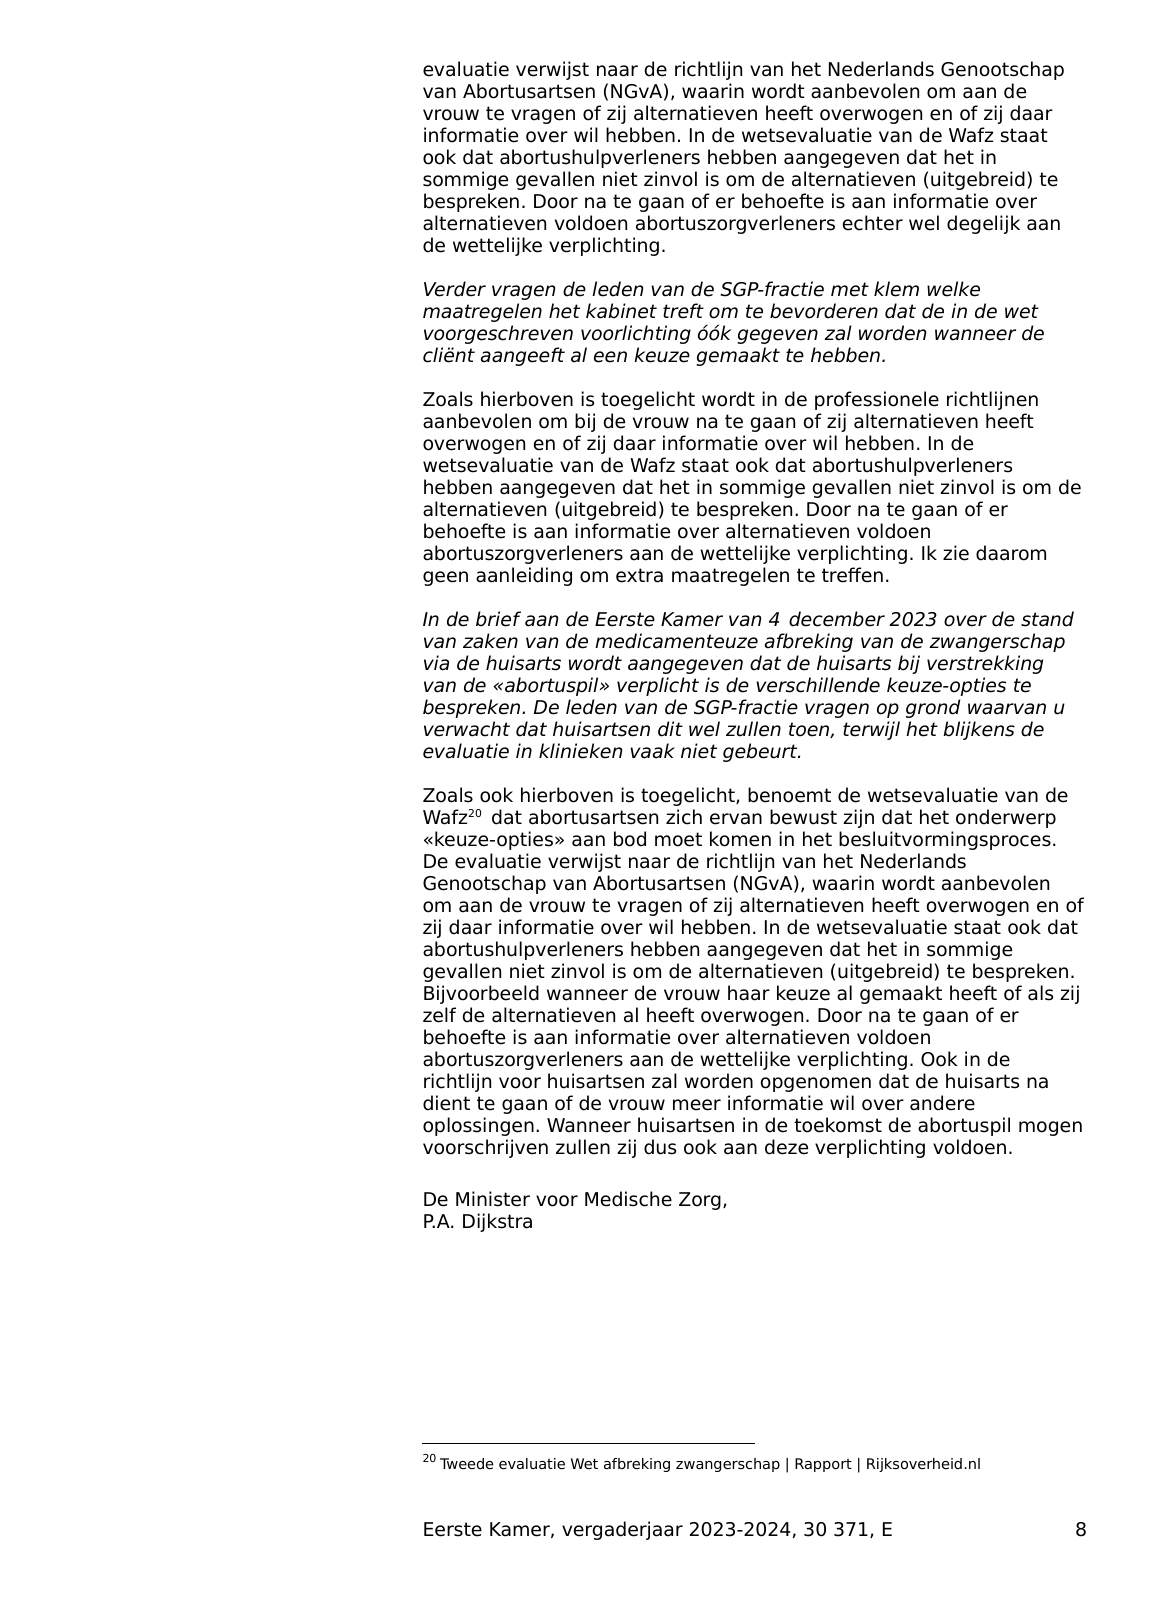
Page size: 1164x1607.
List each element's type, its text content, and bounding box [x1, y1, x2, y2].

text Zoals ook hierboven is toegelicht, benoemt de wetsevaluatie van de Wafz dat abortusartsen zich ervan bewust zijn dat het onderwerp «keuze-opties» aan bod moet komen in het besluitvormingsproces. De evaluatie verwijst naar de richtlijn van het Nederlands Genootschap van Abortusartsen (NGvA), waarin wordt aanbevolen om aan de vrouw te vragen of zij alternatieven heeft overwogen en of zij daar informatie over wil hebben. In de wetsevaluatie staat ook dat abortushulpverleners hebben aangegeven dat het in sommige gevallen niet zinvol is om de alternatieven (uitgebreid) te bespreken. Bijvoorbeeld wanneer de vrouw haar keuze al gemaakt heeft of als zij zelf de alternatieven al heeft overwogen. Door na te gaan of er behoefte is aan informatie over alternatieven voldoen abortuszorgverleners aan de wettelijke verplichting. Ook in de richtlijn voor huisartsen zal worden opgenomen dat de huisarts na dient te gaan of de vrouw meer informatie wil over andere oplossingen. Wanneer huisartsen in de toekomst de abortuspil mogen voorschrijven zullen zij dus ook aan deze verplichting voldoen. [422, 785, 1087, 1159]
text evaluatie verwijst naar de richtlijn van het Nederlands Genootschap van Abortusartsen (NGvA), waarin wordt aanbevolen om aan de vrouw te vragen of zij alternatieven heeft overwogen en of zij daar informatie over wil hebben. In de wetsevaluatie van de Wafz staat ook dat abortushulpverleners hebben aangegeven dat het in sommige gevallen niet zinvol is om de alternatieven (uitgebreid) te bespreken. Door na te gaan of er behoefte is aan informatie over alternatieven voldoen abortuszorgverleners echter wel degelijk aan de wettelijke verplichting. [422, 59, 1087, 257]
text Verder vragen de leden van de SGP-fractie met klem welke maatregelen het kabinet treft om te bevorderen dat de in de wet voorgeschreven voorlichting óók gegeven zal worden wanneer de cliënt aangeeft al een keuze gemaakt te hebben. [422, 279, 1087, 367]
text Tweede evaluatie Wet afbreking zwangerschap | Rapport | Rijksoverheid.nl [422, 1452, 1087, 1474]
text Zoals hierboven is toegelicht wordt in de professionele richtlijnen aanbevolen om bij de vrouw na te gaan of zij alternatieven heeft overwogen en of zij daar informatie over wil hebben. In de wetsevaluatie van de Wafz staat ook dat abortushulpverleners hebben aangegeven dat het in sommige gevallen niet zinvol is om de alternatieven (uitgebreid) te bespreken. Door na te gaan of er behoefte is aan informatie over alternatieven voldoen abortuszorgverleners aan de wettelijke verplichting. Ik zie daarom geen aanleiding om extra maatregelen te treffen. [422, 389, 1087, 587]
text De Minister voor Medische Zorg, P.A. Dijkstra [422, 1189, 1087, 1233]
text In de brief aan de Eerste Kamer van 4 december 2023 over de stand van zaken van de medicamenteuze afbreking van de zwangerschap via de huisarts wordt aangegeven dat de huisarts bij verstrekking van de «abortuspil» verplicht is de verschillende keuze-opties te bespreken. De leden van de SGP-fractie vragen op grond waarvan u verwacht dat huisartsen dit wel zullen toen, terwijl het blijkens de evaluatie in klinieken vaak niet gebeurt. [422, 609, 1087, 763]
